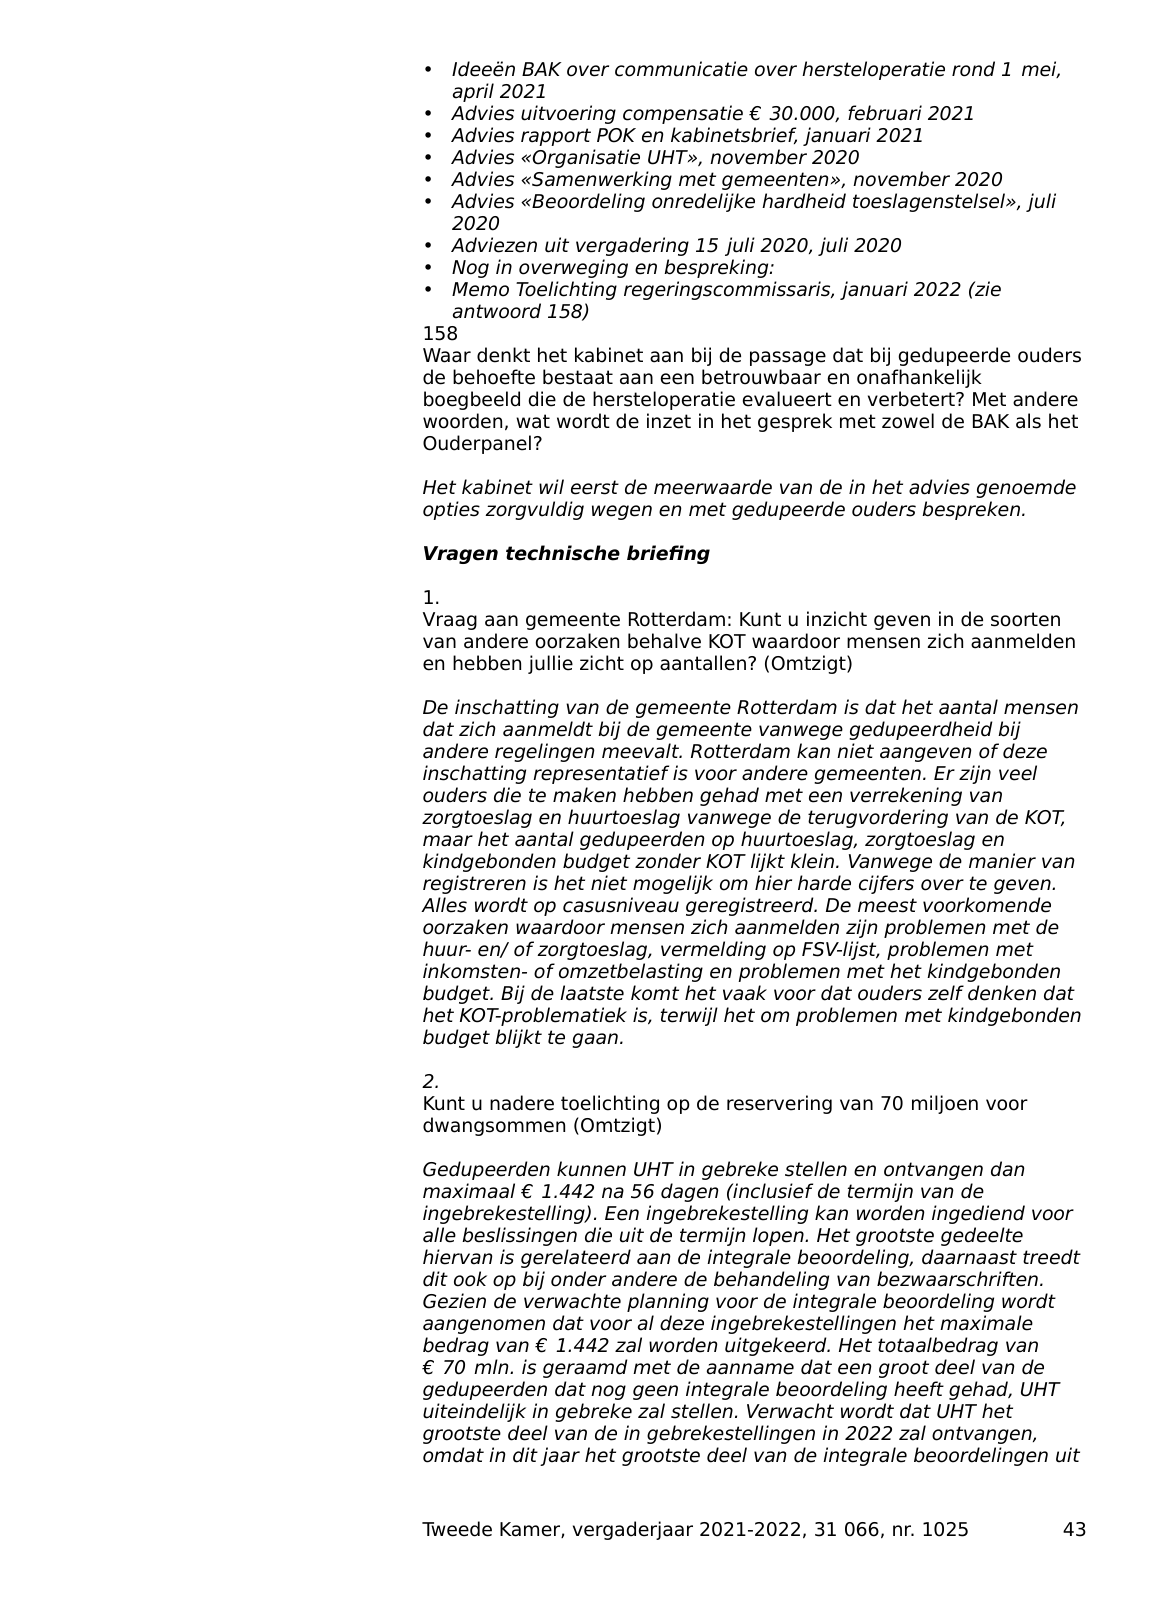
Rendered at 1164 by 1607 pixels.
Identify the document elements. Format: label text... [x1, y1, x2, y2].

text • Nog in overweging en bespreking: [422, 257, 1087, 279]
text • Adviezen uit vergadering 15 juli 2020, juli 2020 [422, 235, 1087, 257]
text De inschatting van de gemeente Rotterdam is dat het aantal mensen dat zich aanmeldt bij de gemeente vanwege gedupeerdheid bij andere regelingen meevalt. Rotterdam kan niet aangeven of deze inschatting representatief is voor andere gemeenten. Er zijn veel ouders die te maken hebben gehad met een verrekening van zorgtoeslag en huurtoeslag vanwege de terugvordering van de KOT, maar het aantal gedupeerden op huurtoeslag, zorgtoeslag en kindgebonden budget zonder KOT lijkt klein. Vanwege de manier van registreren is het niet mogelijk om hier harde cijfers over te geven. Alles wordt op casusniveau geregistreerd. De meest voorkomende oorzaken waardoor mensen zich aanmelden zijn problemen met de huur- en/ of zorgtoeslag, vermelding op FSV-lijst, problemen met inkomsten- of omzetbelasting en problemen met het kindgebonden budget. Bij de laatste komt het vaak voor dat ouders zelf denken dat het KOT-problematiek is, terwijl het om problemen met kindgebonden budget blijkt te gaan. [422, 697, 1087, 1049]
text • Advies «Samenwerking met gemeenten», november 2020 [422, 169, 1087, 191]
text • Memo Toelichting regeringscommissaris, januari 2022 (zie antwoord 158) [422, 279, 1087, 323]
text • Advies «Beoordeling onredelijke hardheid toeslagenstelsel», juli 2020 [422, 191, 1087, 235]
text Kunt u nadere toelichting op de reservering van 70 miljoen voor dwangsommen (Omtzigt) [422, 1093, 1087, 1137]
subtitle Vragen technische briefing [422, 543, 1087, 565]
text 158 [422, 323, 1087, 345]
text Gedupeerden kunnen UHT in gebreke stellen en ontvangen dan maximaal € 1.442 na 56 dagen (inclusief de termijn van de ingebrekestelling). Een ingebrekestelling kan worden ingediend voor alle beslissingen die uit de termijn lopen. Het grootste gedeelte hiervan is gerelateerd aan de integrale beoordeling, daarnaast treedt dit ook op bij onder andere de behandeling van bezwaarschriften. Gezien de verwachte planning voor de integrale beoordeling wordt aangenomen dat voor al deze ingebrekestellingen het maximale bedrag van € 1.442 zal worden uitgekeerd. Het totaalbedrag van € 70 mln. is geraamd met de aanname dat een groot deel van de gedupeerden dat nog geen integrale beoordeling heeft gehad, UHT uiteindelijk in gebreke zal stellen. Verwacht wordt dat UHT het grootste deel van de in gebrekestellingen in 2022 zal ontvangen, omdat in dit jaar het grootste deel van de integrale beoordelingen uit [422, 1159, 1087, 1467]
text Waar denkt het kabinet aan bij de passage dat bij gedupeerde ouders de behoefte bestaat aan een betrouwbaar en onafhankelijk boegbeeld die de hersteloperatie evalueert en verbetert? Met andere woorden, wat wordt de inzet in het gesprek met zowel de BAK als het Ouderpanel? [422, 345, 1087, 455]
text 2. [422, 1071, 1087, 1093]
text Het kabinet wil eerst de meerwaarde van de in het advies genoemde opties zorgvuldig wegen en met gedupeerde ouders bespreken. [422, 477, 1087, 521]
text • Advies uitvoering compensatie € 30.000, februari 2021 [422, 103, 1087, 125]
text • Advies rapport POK en kabinetsbrief, januari 2021 [422, 125, 1087, 147]
text • Ideeën BAK over communicatie over hersteloperatie rond 1 mei, april 2021 [422, 59, 1087, 103]
text 1. [422, 587, 1087, 609]
text • Advies «Organisatie UHT», november 2020 [422, 147, 1087, 169]
text Vraag aan gemeente Rotterdam: Kunt u inzicht geven in de soorten van andere oorzaken behalve KOT waardoor mensen zich aanmelden en hebben jullie zicht op aantallen? (Omtzigt) [422, 609, 1087, 675]
